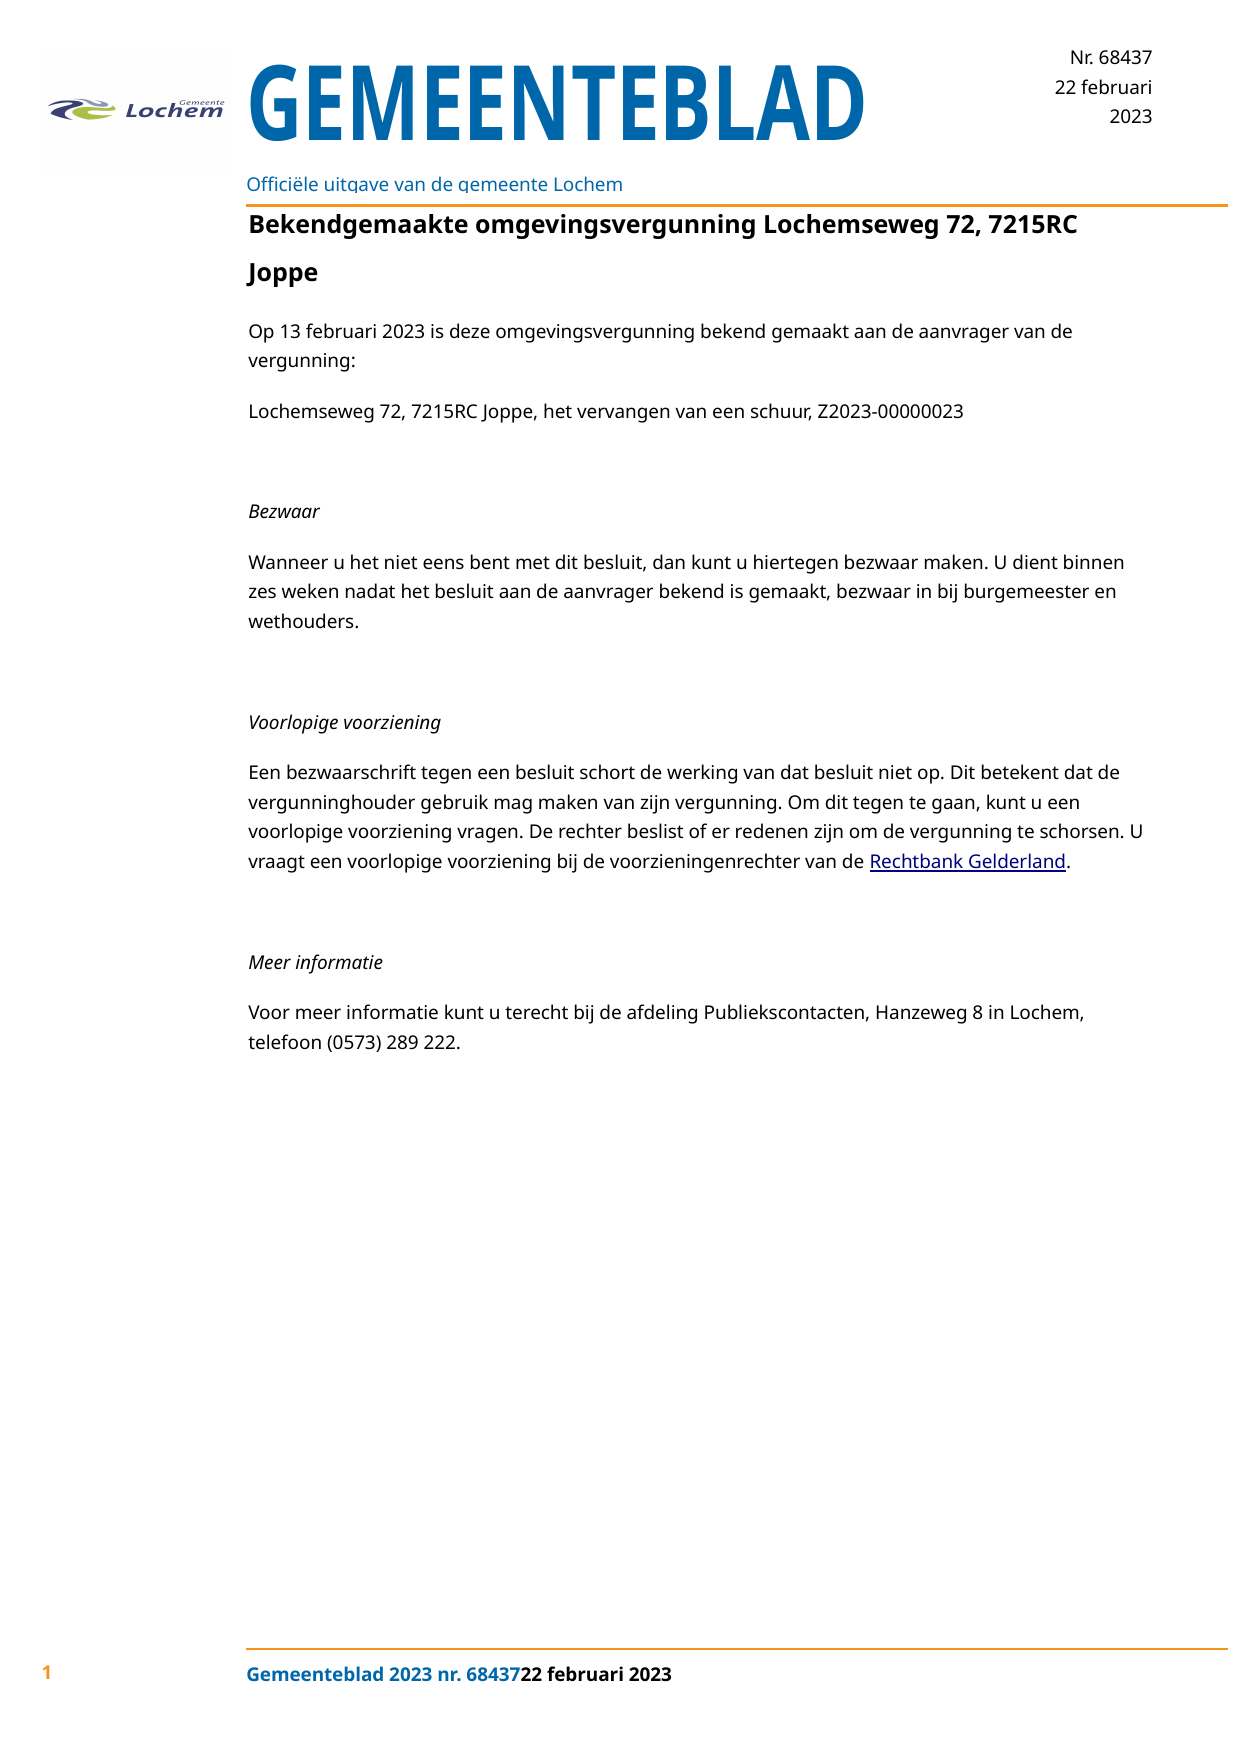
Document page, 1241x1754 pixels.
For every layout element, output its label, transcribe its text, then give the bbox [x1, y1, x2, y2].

text Bekendgemaakte omgevingsvergunning Lochemseweg 72, 7215RC Joppe [248, 207, 1152, 288]
text Op 13 februari 2023 is deze omgevingsvergunning bekend gemaakt aan de aanvrager van de vergunning: [248, 318, 1152, 373]
text Wanneer u het niet eens bent met dit besluit, dan kunt u hiertegen bezwaar maken. U dient binnen zes weken nadat het besluit aan de aanvrager bekend is gemaakt, bezwaar in bij burgemeester en wethouders. [248, 549, 1152, 634]
text Voor meer informatie kunt u terecht bij de afdeling Publiekscontacten, Hanzeweg 8 in Lochem, telefoon (0573) 289 222. [248, 999, 1152, 1055]
text Lochemseweg 72, 7215RC Joppe, het vervangen van een schuur, Z2023-00000023 [248, 398, 1152, 424]
picture [41, 47, 231, 172]
text Meer informatie [248, 949, 1152, 975]
text Bezwaar [248, 499, 1152, 524]
text Voorlopige voorziening [248, 709, 1152, 735]
text Een bezwaarschrift tegen een besluit schort de werking van dat besluit niet op. Dit betekent dat de vergunninghouder gebruik mag maken van zijn vergunning. Om dit tegen te gaan, kunt u een voorlopige voorziening vragen. De rechter beslist of er redenen zijn om de vergunning te schorsen. U vraagt een voorlopige voorziening bij de voorzieningenrechter van de Rechtbank Gelderland. [248, 759, 1152, 874]
